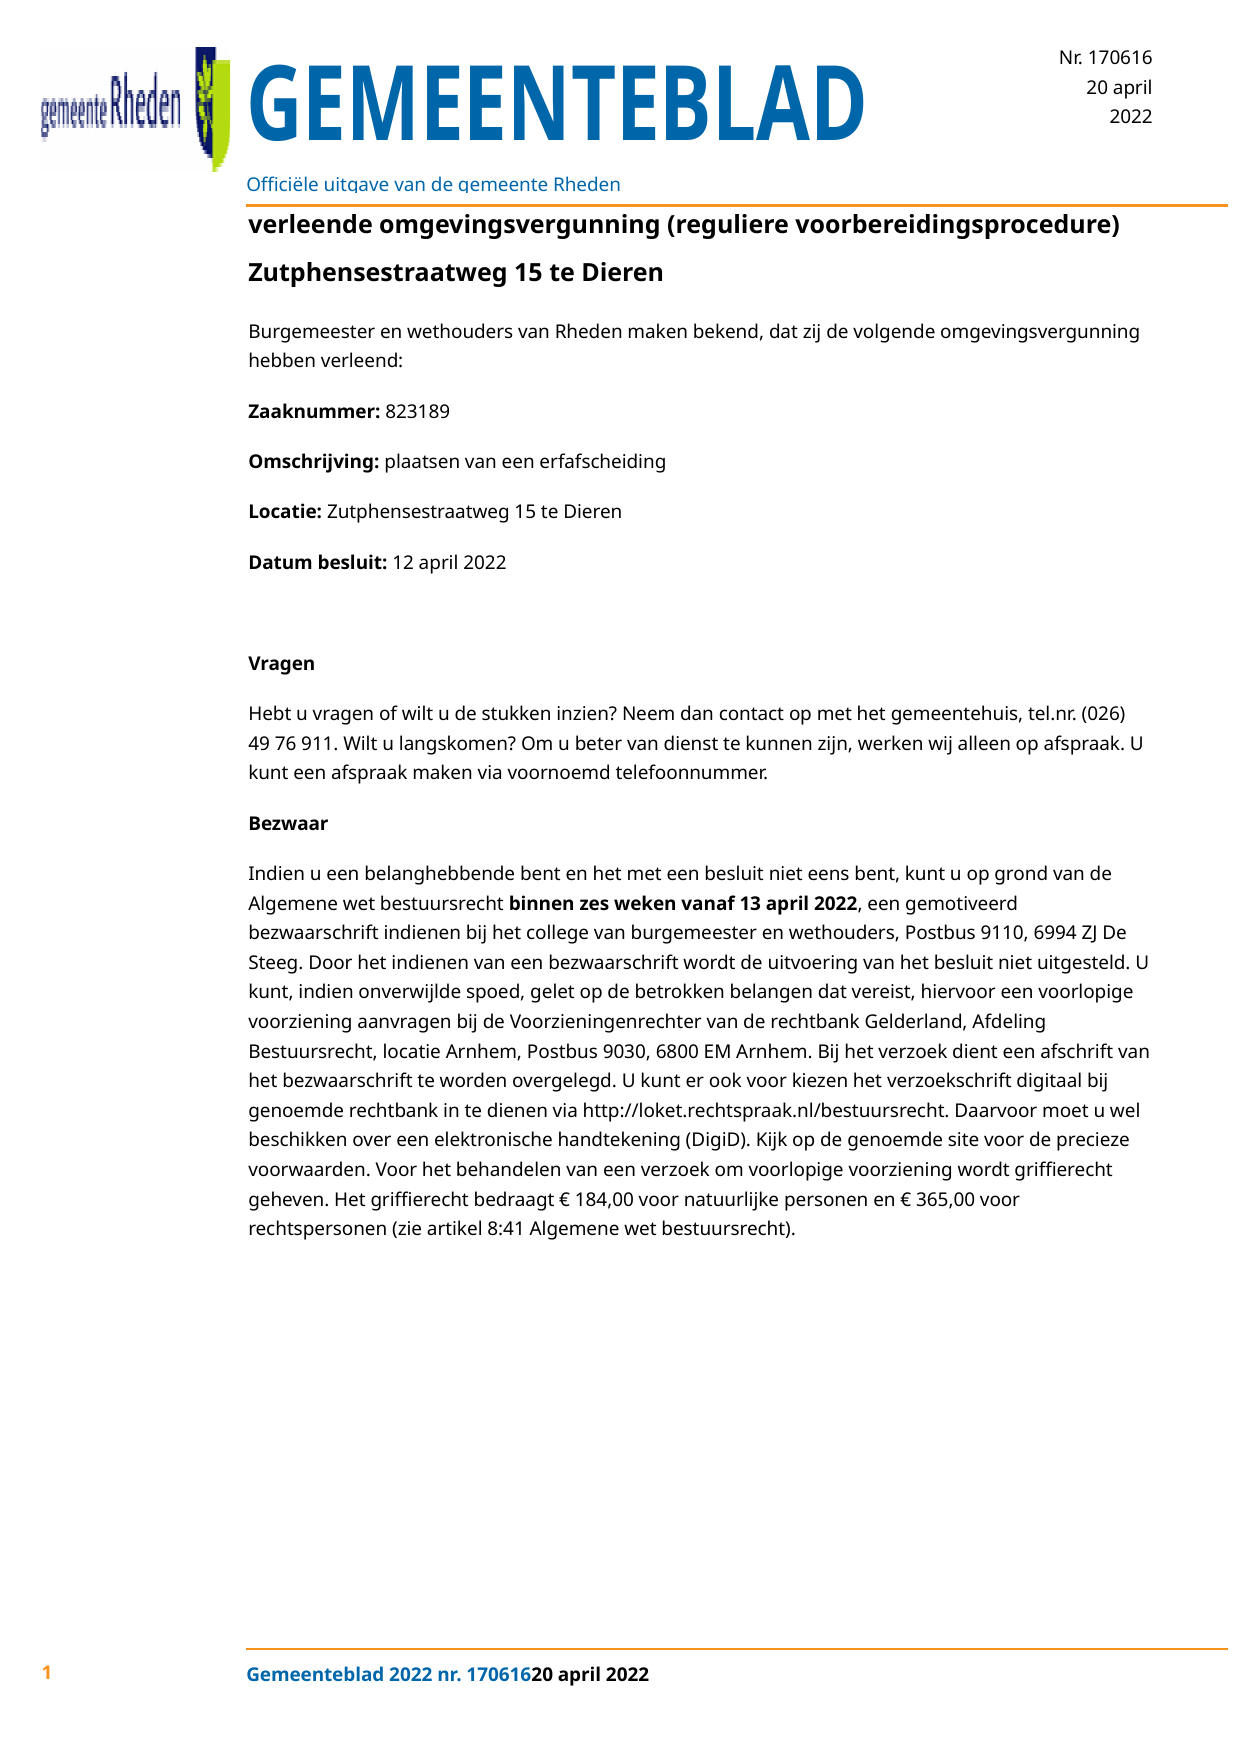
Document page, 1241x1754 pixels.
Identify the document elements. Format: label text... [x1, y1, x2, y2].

text Vragen [248, 650, 1152, 676]
text Datum besluit: 12 april 2022 [248, 549, 1152, 575]
text Hebt u vragen of wilt u de stukken inzien? Neem dan contact op met het gemeentehuis, tel.nr. (026) 49 76 911. Wilt u langskomen? Om u beter van dienst te kunnen zijn, werken wij alleen op afspraak. U kunt een afspraak maken via voornoemd telefoonnummer. [248, 700, 1152, 785]
text Omschrijving: plaatsen van een erfafscheiding [248, 448, 1152, 474]
text Indien u een belanghebbende bent en het met een besluit niet eens bent, kunt u op grond van de Algemene wet bestuursrecht binnen zes weken vanaf 13 april 2022, een gemotiveerd bezwaarschrift indienen bij het college van burgemeester en wethouders, Postbus 9110, 6994 ZJ De Steeg. Door het indienen van een bezwaarschrift wordt de uitvoering van het besluit niet uitgesteld. U kunt, indien onverwijlde spoed, gelet op de betrokken belangen dat vereist, hiervoor een voorlopige voorziening aanvragen bij de Voorzieningenrechter van de rechtbank Gelderland, Afdeling Bestuursrecht, locatie Arnhem, Postbus 9030, 6800 EM Arnhem. Bij het verzoek dient een afschrift van het bezwaarschrift te worden overgelegd. U kunt er ook voor kiezen het verzoekschrift digitaal bij genoemde rechtbank in te dienen via http://loket.rechtspraak.nl/bestuursrecht. Daarvoor moet u wel beschikken over een elektronische handtekening (DigiD). Kijk op de genoemde site voor de precieze voorwaarden. Voor het behandelen van een verzoek om voorlopige voorziening wordt griffierecht geheven. Het griffierecht bedraagt € 184,00 voor natuurlijke personen en € 365,00 voor rechtspersonen (zie artikel 8:41 Algemene wet bestuursrecht). [248, 860, 1152, 1241]
picture [41, 47, 231, 172]
text verleende omgevingsvergunning (reguliere voorbereidingsprocedure) Zutphensestraatweg 15 te Dieren [248, 207, 1152, 288]
text Zaaknummer: 823189 [248, 398, 1152, 424]
text Bezwaar [248, 810, 1152, 836]
text Locatie: Zutphensestraatweg 15 te Dieren [248, 499, 1152, 524]
text Burgemeester en wethouders van Rheden maken bekend, dat zij de volgende omgevingsvergunning hebben verleend: [248, 318, 1152, 373]
